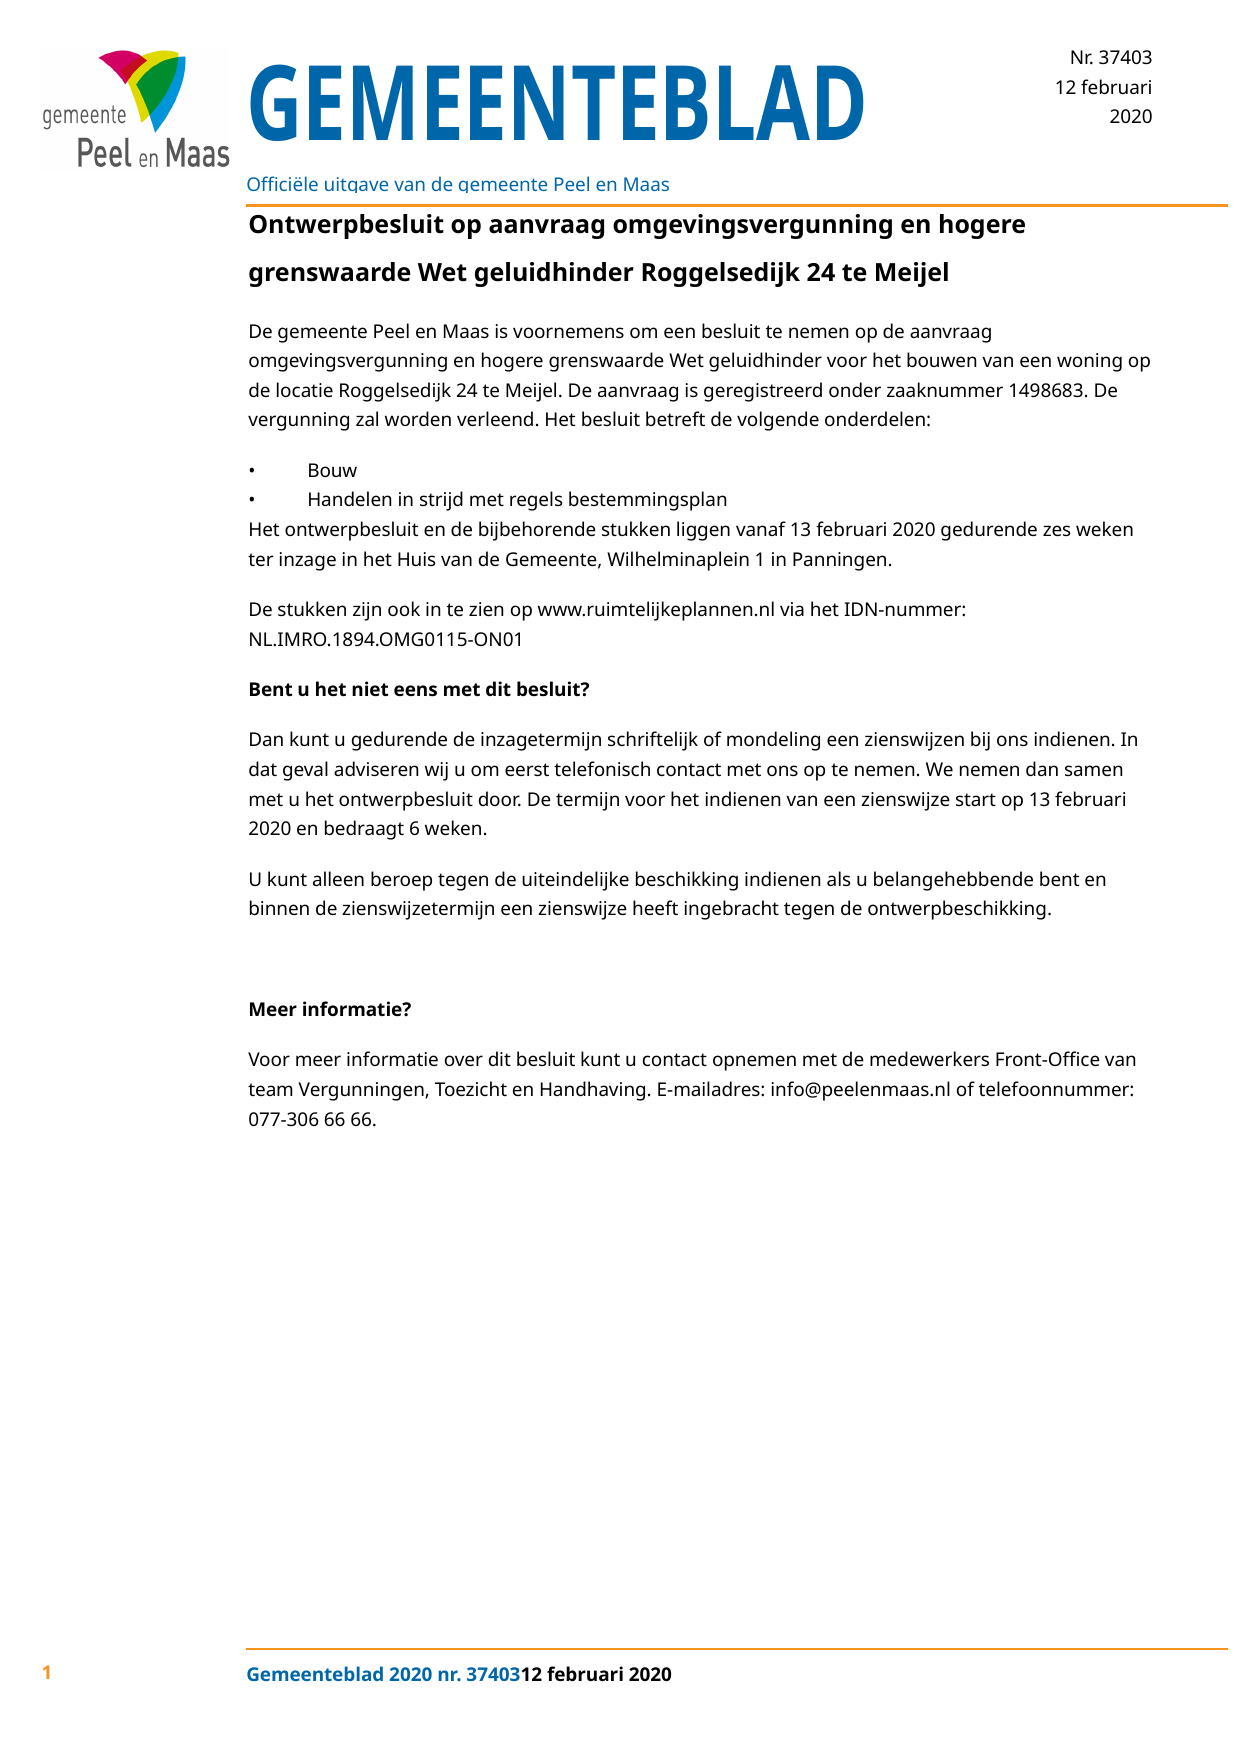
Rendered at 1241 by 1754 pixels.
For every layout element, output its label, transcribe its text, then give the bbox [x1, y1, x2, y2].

text U kunt alleen beroep tegen de uiteindelijke beschikking indienen als u belangehebbende bent en binnen de zienswijzetermijn een zienswijze heeft ingebracht tegen de ontwerpbeschikking. [248, 866, 1152, 921]
text Meer informatie? [248, 996, 1152, 1022]
text Het ontwerpbesluit en de bijbehorende stukken liggen vanaf 13 februari 2020 gedurende zes weken ter inzage in het Huis van de Gemeente, Wilhelminaplein 1 in Panningen. [248, 516, 1152, 572]
text De stukken zijn ook in te zien op www.ruimtelijkeplannen.nl via het IDN-nummer: NL.IMRO.1894.OMG0115-ON01 [248, 596, 1152, 652]
text Dan kunt u gedurende de inzagetermijn schriftelijk of mondeling een zienswijzen bij ons indienen. In dat geval adviseren wij u om eerst telefonisch contact met ons op te nemen. We nemen dan samen met u het ontwerpbesluit door. De termijn voor het indienen van een zienswijze start op 13 februari 2020 en bedraagt 6 weken. [248, 727, 1152, 841]
picture [41, 47, 231, 172]
text Voor meer informatie over dit besluit kunt u contact opnemen met de medewerkers Front-Office van team Vergunningen, Toezicht en Handhaving. E-mailadres: info@peelenmaas.nl of telefoonnummer: 077-306 66 66. [248, 1047, 1152, 1132]
list Bouw [248, 457, 1152, 483]
list Handelen in strijd met regels bestemmingsplan [248, 487, 1152, 512]
text De gemeente Peel en Maas is voornemens om een besluit te nemen op de aanvraag omgevingsvergunning en hogere grenswaarde Wet geluidhinder voor het bouwen van een woning op de locatie Roggelsedijk 24 te Meijel. De aanvraag is geregistreerd onder zaaknummer 1498683. De vergunning zal worden verleend. Het besluit betreft de volgende onderdelen: [248, 318, 1152, 432]
text Ontwerpbesluit op aanvraag omgevingsvergunning en hogere grenswaarde Wet geluidhinder Roggelsedijk 24 te Meijel [248, 207, 1152, 288]
text Bent u het niet eens met dit besluit? [248, 676, 1152, 702]
